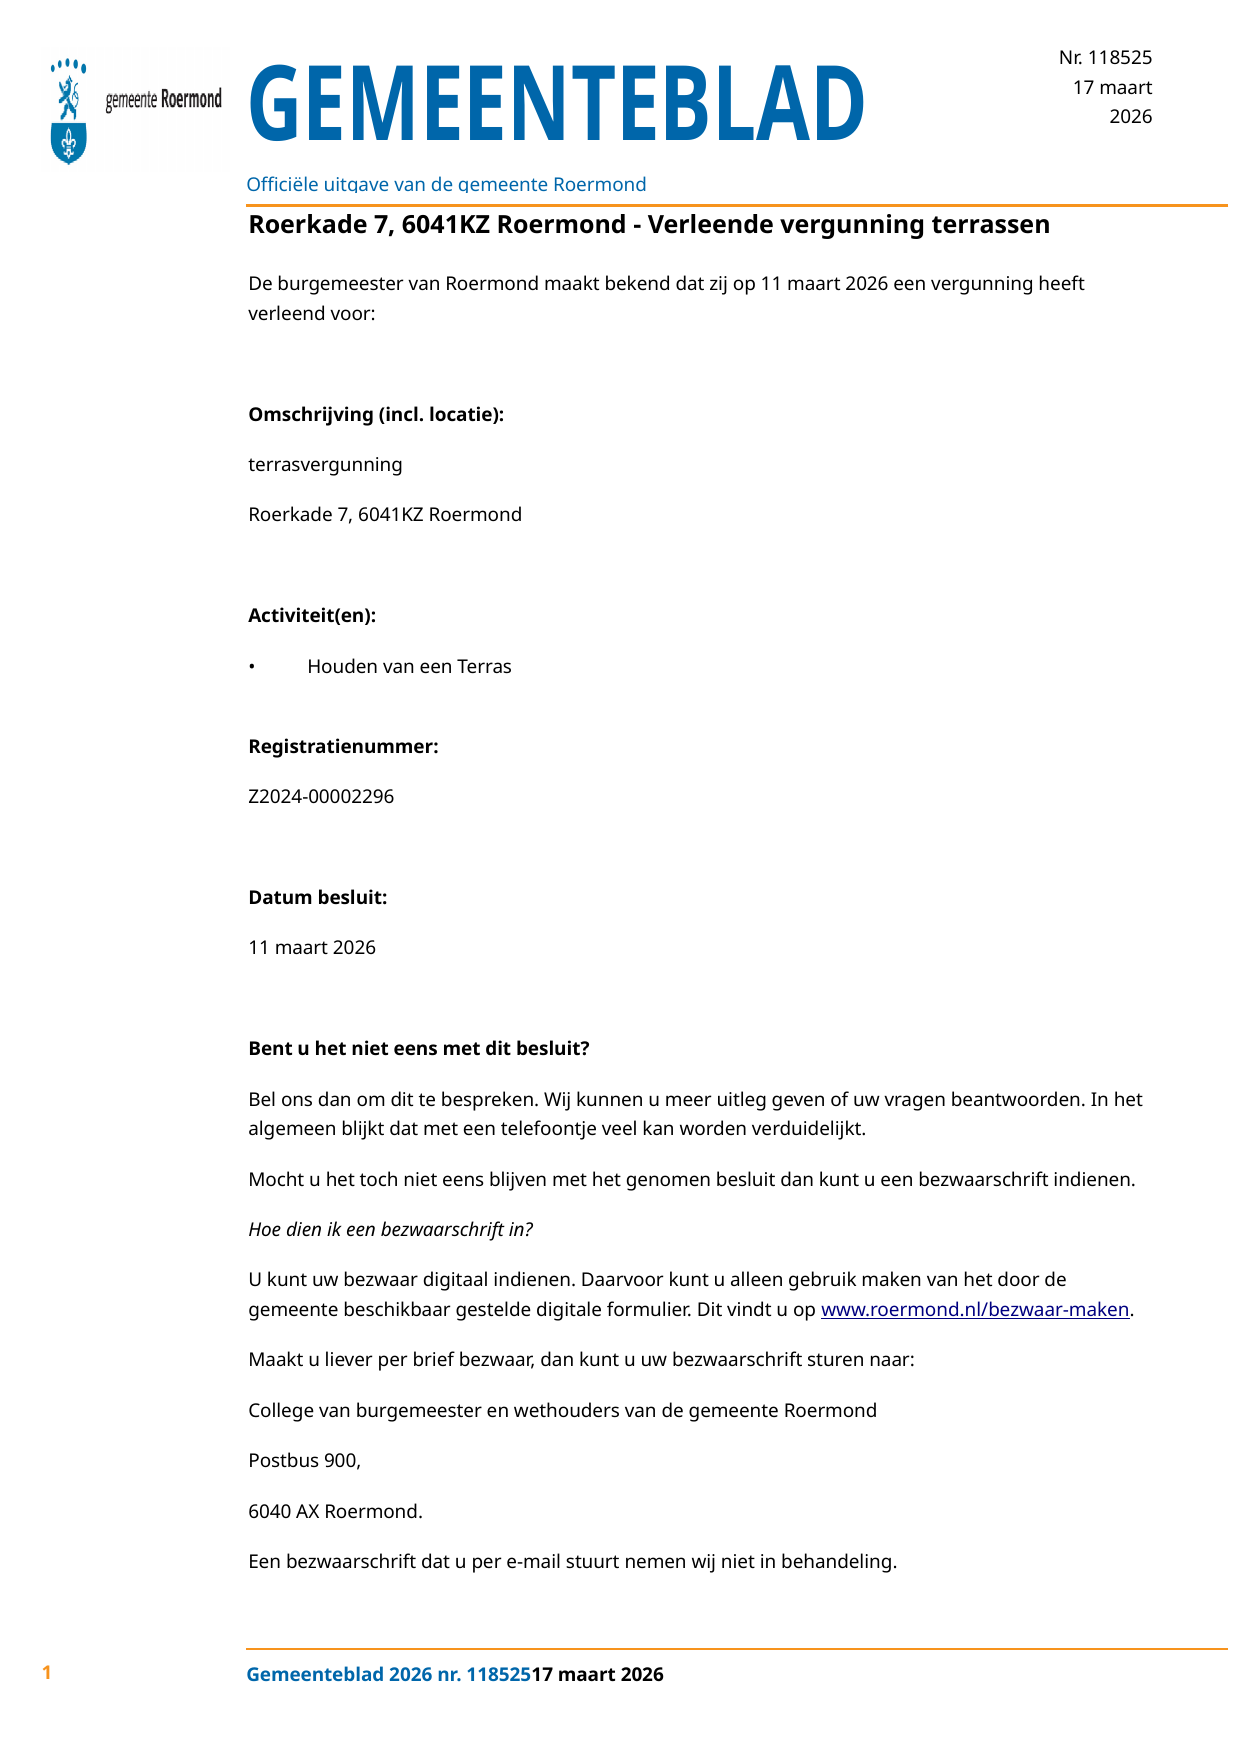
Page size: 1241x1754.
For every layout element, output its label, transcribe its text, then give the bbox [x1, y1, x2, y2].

text 11 maart 2026 [248, 934, 1152, 960]
text U kunt uw bezwaar digitaal indienen. Daarvoor kunt u alleen gebruik maken van het door de gemeente beschikbaar gestelde digitale formulier. Dit vindt u op www.roermond.nl/bezwaar-maken. [248, 1267, 1152, 1322]
text Maakt u liever per brief bezwaar, dan kunt u uw bezwaarschrift sturen naar: [248, 1347, 1152, 1372]
text Datum besluit: [248, 884, 1152, 910]
list Houden van een Terras [248, 653, 1152, 678]
text Bel ons dan om dit te bespreken. Wij kunnen u meer uitleg geven of uw vragen beantwoorden. In het algemeen blijkt dat met een telefoontje veel kan worden verduidelijkt. [248, 1086, 1152, 1141]
text Hoe dien ik een bezwaarschrift in? [248, 1216, 1152, 1242]
text Mocht u het toch niet eens blijven met het genomen besluit dan kunt u een bezwaarschrift indienen. [248, 1166, 1152, 1191]
text Postbus 900, [248, 1447, 1152, 1473]
picture [41, 47, 231, 172]
text Activiteit(en): [248, 602, 1152, 628]
text 6040 AX Roermond. [248, 1498, 1152, 1523]
text terrasvergunning [248, 451, 1152, 477]
text Bent u het niet eens met dit besluit? [248, 1035, 1152, 1061]
text Z2024-00002296 [248, 783, 1152, 809]
text Roerkade 7, 6041KZ Roermond [248, 502, 1152, 527]
text Registratienummer: [248, 733, 1152, 758]
text Een bezwaarschrift dat u per e-mail stuurt nemen wij niet in behandeling. [248, 1548, 1152, 1574]
text De burgemeester van Roermond maakt bekend dat zij op 11 maart 2026 een vergunning heeft verleend voor: [248, 270, 1152, 326]
text College van burgemeester en wethouders van de gemeente Roermond [248, 1397, 1152, 1423]
text Omschrijving (incl. locatie): [248, 401, 1152, 426]
text Roerkade 7, 6041KZ Roermond - Verleende vergunning terrassen [248, 207, 1152, 241]
